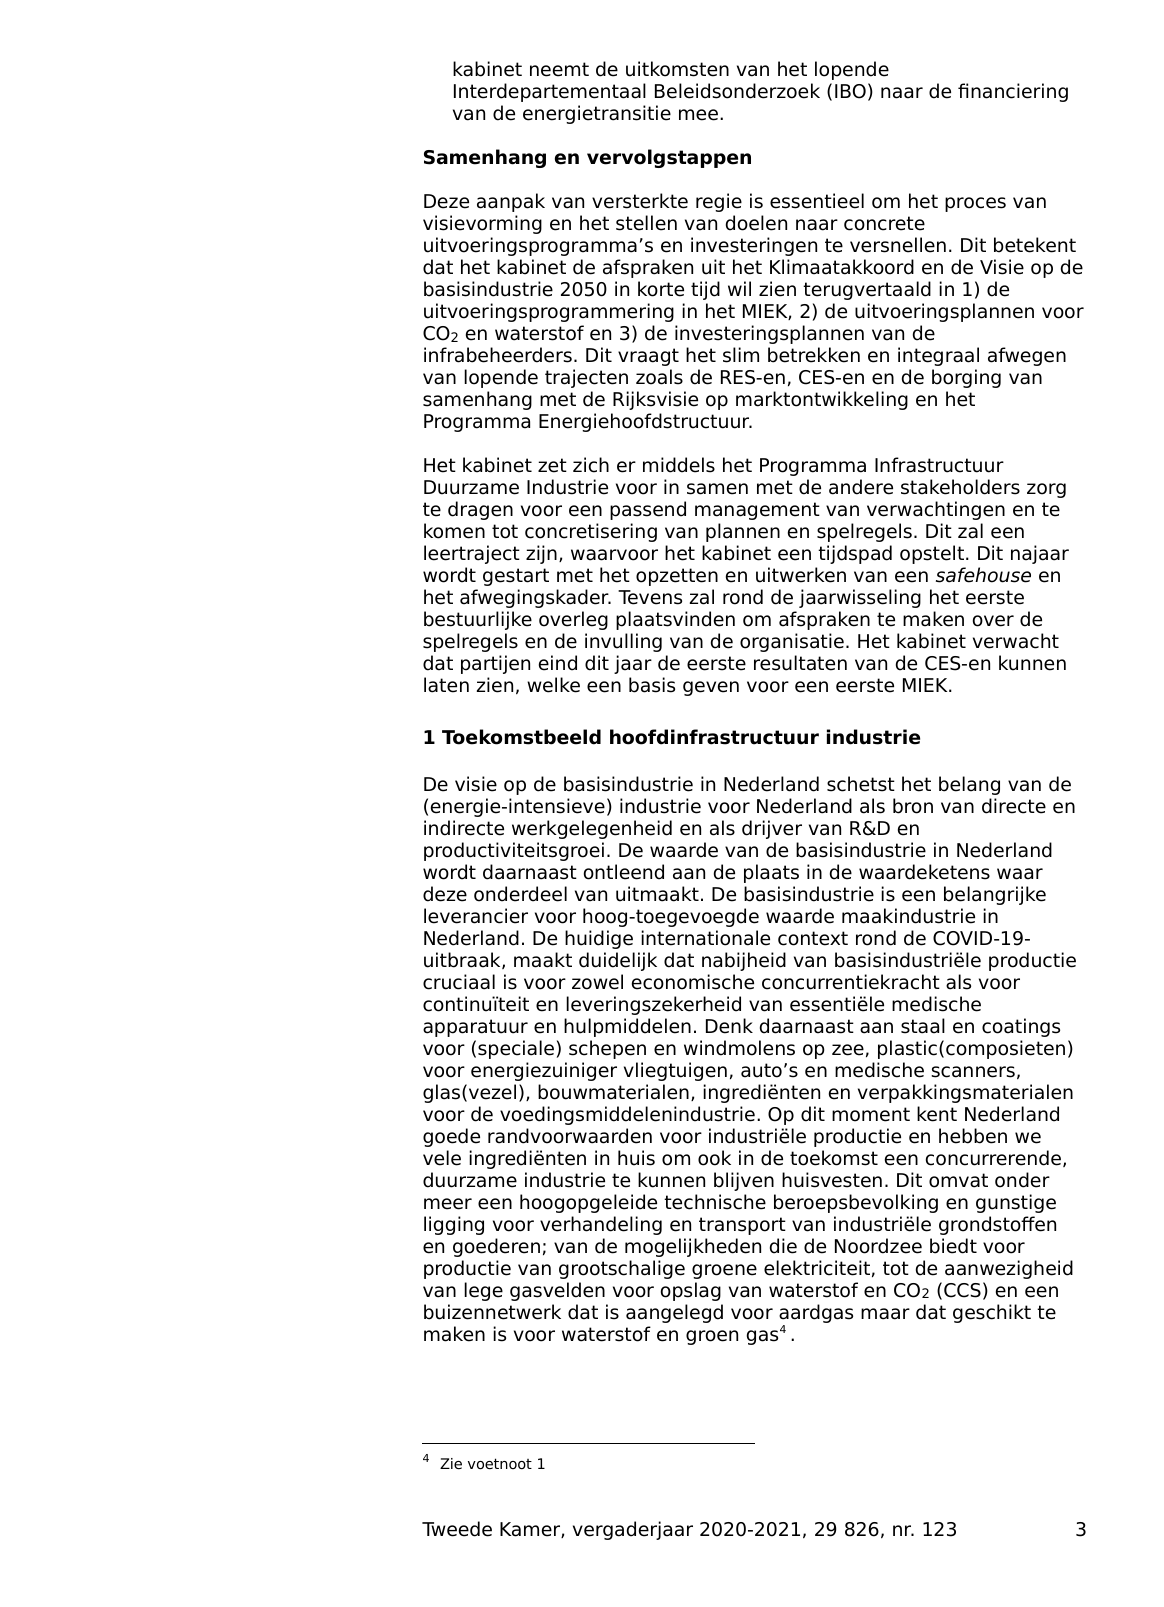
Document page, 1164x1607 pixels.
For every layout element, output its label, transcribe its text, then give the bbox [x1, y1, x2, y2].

text kabinet neemt de uitkomsten van het lopende Interdepartementaal Beleidsonderzoek (IBO) naar de financiering van de energietransitie mee. [422, 59, 1087, 125]
text Het kabinet zet zich er middels het Programma Infrastructuur Duurzame Industrie voor in samen met de andere stakeholders zorg te dragen voor een passend management van verwachtingen en te komen tot concretisering van plannen en spelregels. Dit zal een leertraject zijn, waarvoor het kabinet een tijdspad opstelt. Dit najaar wordt gestart met het opzetten en uitwerken van een safehouse en het afwegingskader. Tevens zal rond de jaarwisseling het eerste bestuurlijke overleg plaatsvinden om afspraken te maken over de spelregels en de invulling van de organisatie. Het kabinet verwacht dat partijen eind dit jaar de eerste resultaten van de CES-en kunnen laten zien, welke een basis geven voor een eerste MIEK. [422, 455, 1087, 697]
text Deze aanpak van versterkte regie is essentieel om het proces van visievorming en het stellen van doelen naar concrete uitvoeringsprogramma’s en investeringen te versnellen. Dit betekent dat het kabinet de afspraken uit het Klimaatakkoord en de Visie op de basisindustrie 2050 in korte tijd wil zien terugvertaald in 1) de uitvoeringsprogrammering in het MIEK, 2) de uitvoeringsplannen voor CO2 en waterstof en 3) de investeringsplannen van de infrabeheerders. Dit vraagt het slim betrekken en integraal afwegen van lopende trajecten zoals de RES-en, CES-en en de borging van samenhang met de Rijksvisie op marktontwikkeling en het Programma Energiehoofdstructuur. [422, 191, 1087, 433]
text De visie op de basisindustrie in Nederland schetst het belang van de (energie-intensieve) industrie voor Nederland als bron van directe en indirecte werkgelegenheid en als drijver van R&D en productiviteitsgroei. De waarde van de basisindustrie in Nederland wordt daarnaast ontleend aan de plaats in de waardeketens waar deze onderdeel van uitmaakt. De basisindustrie is een belangrijke leverancier voor hoog-toegevoegde waarde maakindustrie in Nederland. De huidige internationale context rond de COVID-19-uitbraak, maakt duidelijk dat nabijheid van basisindustriële productie cruciaal is voor zowel economische concurrentiekracht als voor continuïteit en leveringszekerheid van essentiële medische apparatuur en hulpmiddelen. Denk daarnaast aan staal en coatings voor (speciale) schepen en windmolens op zee, plastic(composieten) voor energiezuiniger vliegtuigen, auto’s en medische scanners, glas(vezel), bouwmaterialen, ingrediënten en verpakkingsmaterialen voor de voedingsmiddelenindustrie. Op dit moment kent Nederland goede randvoorwaarden voor industriële productie en hebben we vele ingrediënten in huis om ook in de toekomst een concurrerende, duurzame industrie te kunnen blijven huisvesten. Dit omvat onder meer een hoogopgeleide technische beroepsbevolking en gunstige ligging voor verhandeling en transport van industriële grondstoffen en goederen; van de mogelijkheden die de Noordzee biedt voor productie van grootschalige groene elektriciteit, tot de aanwezigheid van lege gasvelden voor opslag van waterstof en CO2 (CCS) en een buizennetwerk dat is aangelegd voor aardgas maar dat geschikt te maken is voor waterstof en groen gas. [422, 774, 1087, 1346]
subtitle Samenhang en vervolgstappen [422, 147, 1087, 169]
subtitle 1 Toekomstbeeld hoofdinfrastructuur industrie [422, 727, 1087, 749]
text Zie voetnoot 1 [422, 1452, 1087, 1474]
